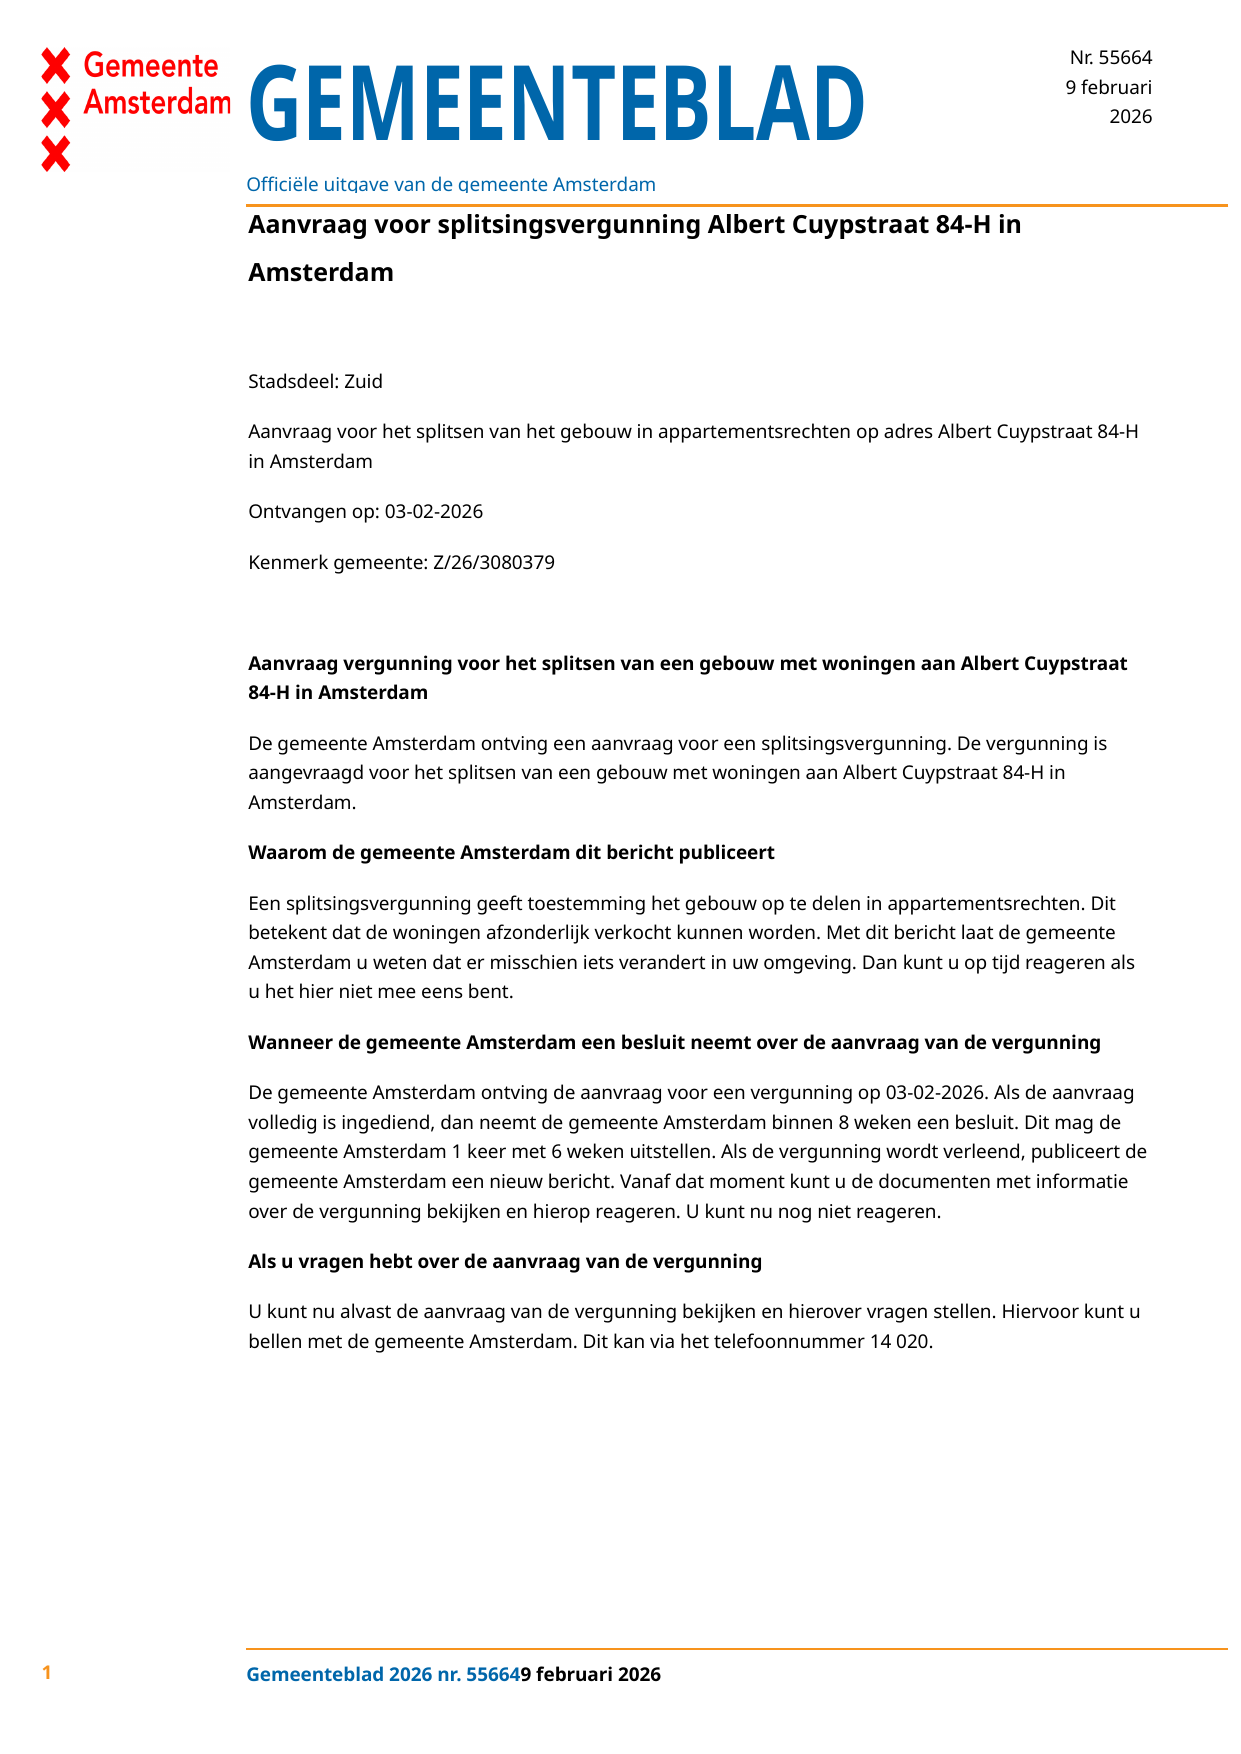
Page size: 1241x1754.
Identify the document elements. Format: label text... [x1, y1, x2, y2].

text De gemeente Amsterdam ontving een aanvraag voor een splitsingsvergunning. De vergunning is aangevraagd voor het splitsen van een gebouw met woningen aan Albert Cuypstraat 84-H in Amsterdam. [248, 730, 1152, 815]
text Kenmerk gemeente: Z/26/3080379 [248, 549, 1152, 575]
text Waarom de gemeente Amsterdam dit bericht publiceert [248, 839, 1152, 865]
text Ontvangen op: 03-02-2026 [248, 499, 1152, 524]
text Een splitsingsvergunning geeft toestemming het gebouw op te delen in appartementsrechten. Dit betekent dat de woningen afzonderlijk verkocht kunnen worden. Met dit bericht laat de gemeente Amsterdam u weten dat er misschien iets verandert in uw omgeving. Dan kunt u op tijd reageren als u het hier niet mee eens bent. [248, 890, 1152, 1004]
text Aanvraag voor splitsingsvergunning Albert Cuypstraat 84-H in Amsterdam [248, 207, 1152, 288]
text Aanvraag voor het splitsen van het gebouw in appartementsrechten op adres Albert Cuypstraat 84-H in Amsterdam [248, 419, 1152, 474]
text Wanneer de gemeente Amsterdam een besluit neemt over de aanvraag van de vergunning [248, 1029, 1152, 1055]
picture [41, 47, 231, 172]
text Als u vragen hebt over de aanvraag van de vergunning [248, 1248, 1152, 1274]
text De gemeente Amsterdam ontving de aanvraag voor een vergunning op 03-02-2026. Als de aanvraag volledig is ingediend, dan neemt de gemeente Amsterdam binnen 8 weken een besluit. Dit mag de gemeente Amsterdam 1 keer met 6 weken uitstellen. Als de vergunning wordt verleend, publiceert de gemeente Amsterdam een nieuw bericht. Vanaf dat moment kunt u de documenten met informatie over de vergunning bekijken en hierop reageren. U kunt nu nog niet reageren. [248, 1079, 1152, 1224]
text U kunt nu alvast de aanvraag van de vergunning bekijken en hierover vragen stellen. Hiervoor kunt u bellen met de gemeente Amsterdam. Dit kan via het telefoonnummer 14 020. [248, 1299, 1152, 1354]
text Aanvraag vergunning voor het splitsen van een gebouw met woningen aan Albert Cuypstraat 84-H in Amsterdam [248, 650, 1152, 705]
text Stadsdeel: Zuid [248, 368, 1152, 394]
